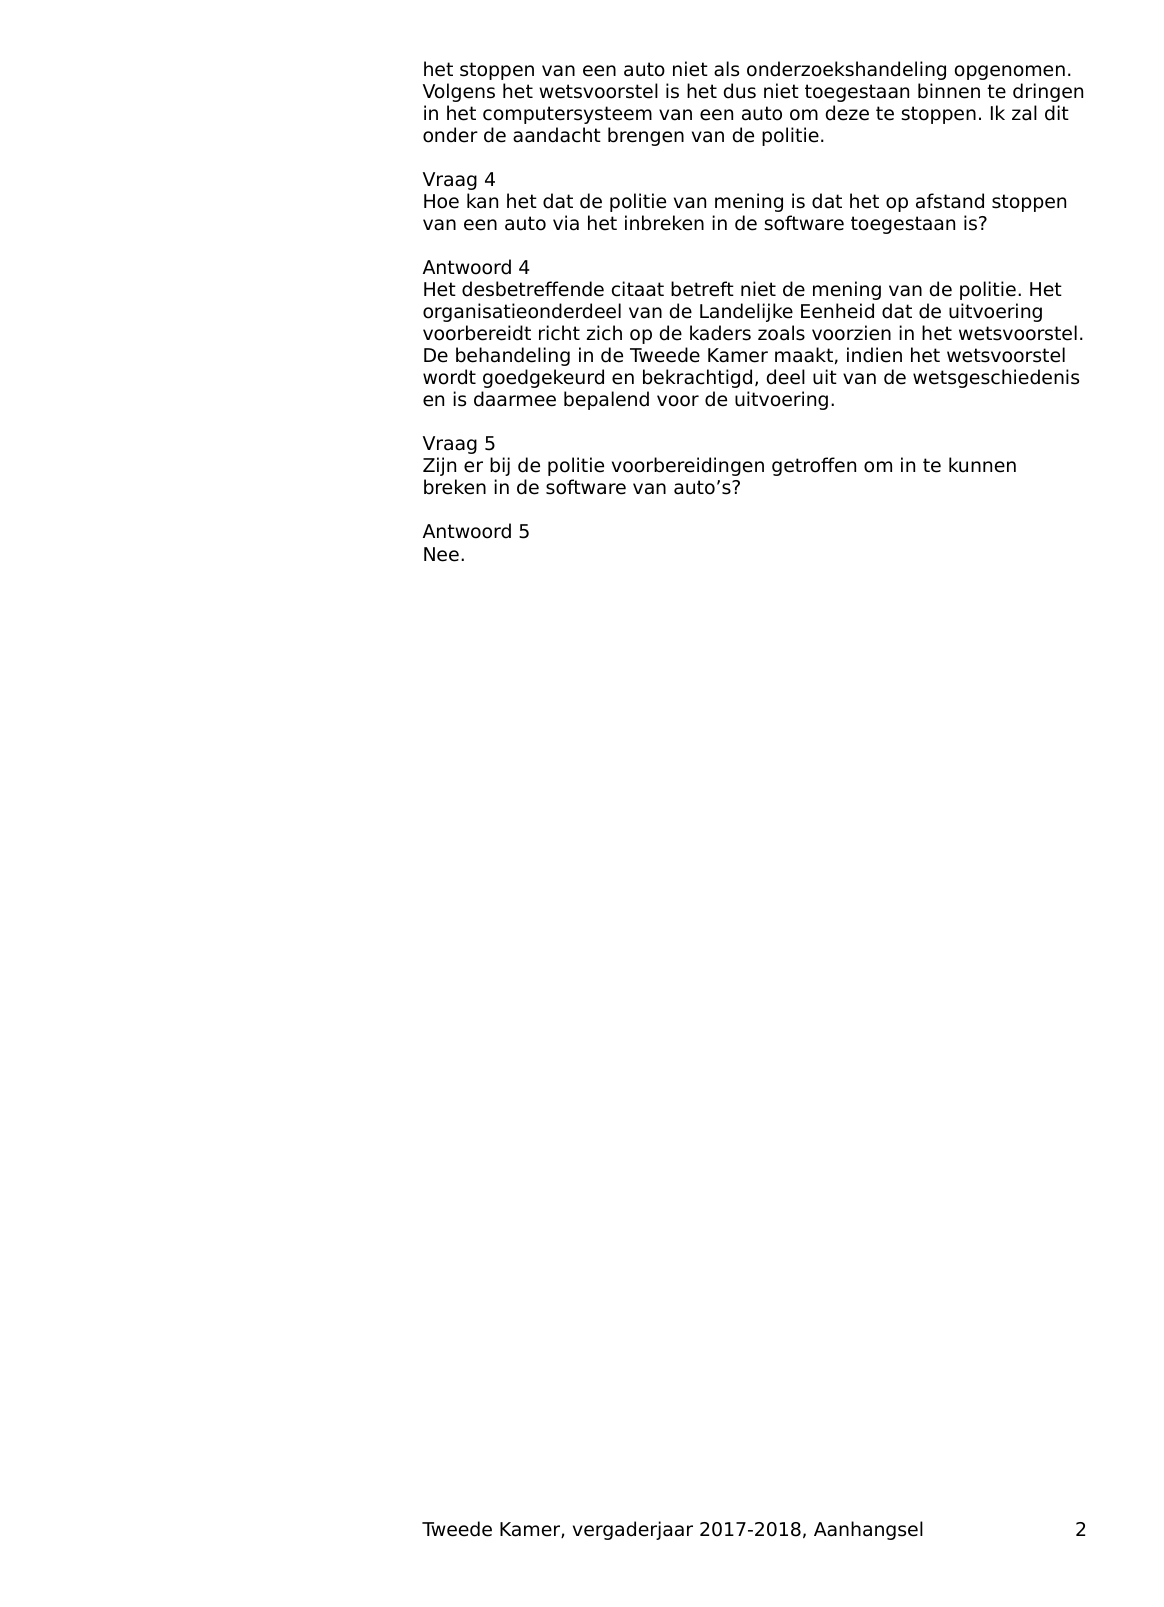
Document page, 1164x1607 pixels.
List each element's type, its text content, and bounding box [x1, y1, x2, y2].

text Nee. [422, 543, 1087, 565]
text Vraag 4 [422, 169, 1087, 191]
text Antwoord 4 [422, 257, 1087, 279]
text Zijn er bij de politie voorbereidingen getroffen om in te kunnen breken in de software van auto’s? [422, 455, 1087, 499]
text Antwoord 5 [422, 521, 1087, 543]
text Hoe kan het dat de politie van mening is dat het op afstand stoppen van een auto via het inbreken in de software toegestaan is? [422, 191, 1087, 235]
text het stoppen van een auto niet als onderzoekshandeling opgenomen. Volgens het wetsvoorstel is het dus niet toegestaan binnen te dringen in het computersysteem van een auto om deze te stoppen. Ik zal dit onder de aandacht brengen van de politie. [422, 59, 1087, 147]
text Het desbetreffende citaat betreft niet de mening van de politie. Het organisatieonderdeel van de Landelijke Eenheid dat de uitvoering voorbereidt richt zich op de kaders zoals voorzien in het wetsvoorstel. De behandeling in de Tweede Kamer maakt, indien het wetsvoorstel wordt goedgekeurd en bekrachtigd, deel uit van de wetsgeschiedenis en is daarmee bepalend voor de uitvoering. [422, 279, 1087, 411]
text Vraag 5 [422, 433, 1087, 455]
